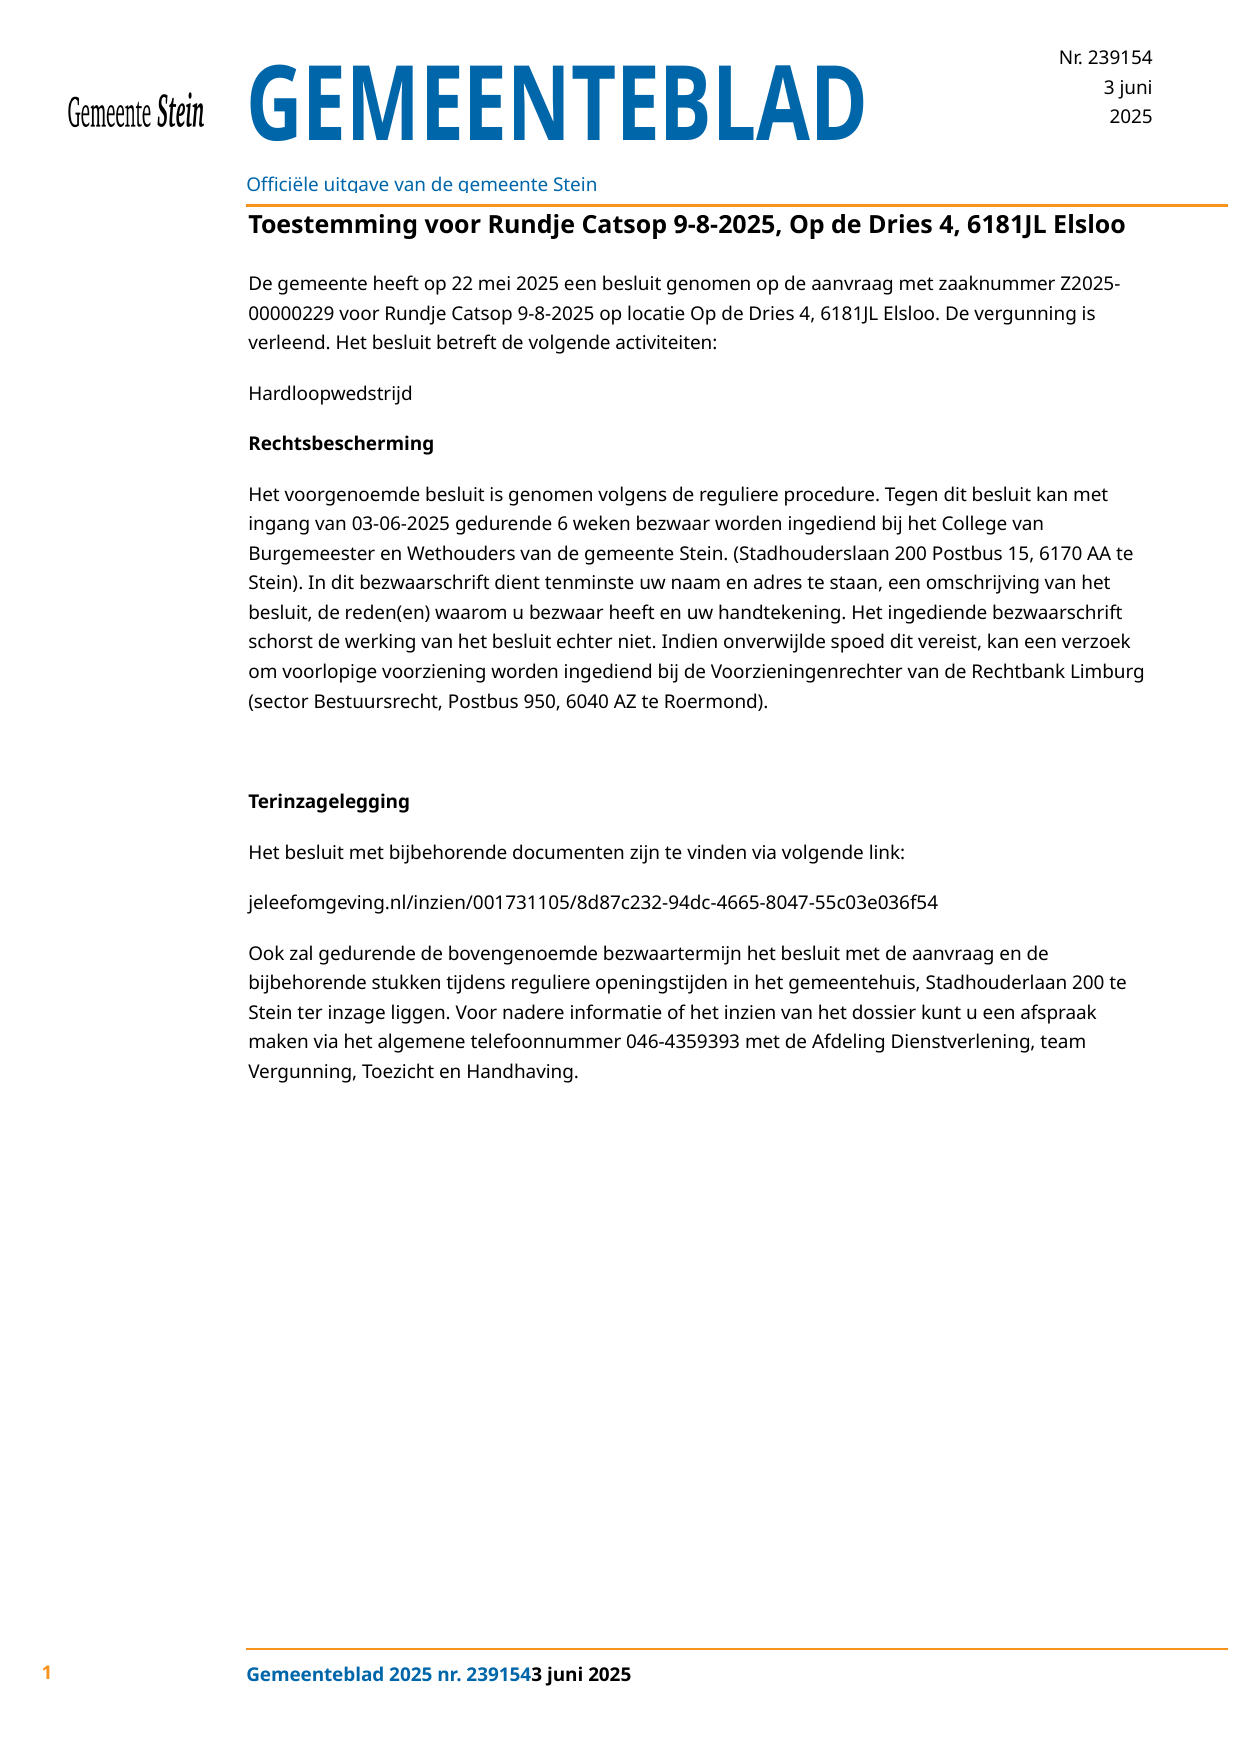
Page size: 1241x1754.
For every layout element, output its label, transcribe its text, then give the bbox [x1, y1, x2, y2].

text jeleefomgeving.nl/inzien/001731105/8d87c232-94dc-4665-8047-55c03e036f54 [248, 889, 1152, 915]
text De gemeente heeft op 22 mei 2025 een besluit genomen op de aanvraag met zaaknummer Z2025-00000229 voor Rundje Catsop 9-8-2025 op locatie Op de Dries 4, 6181JL Elsloo. De vergunning is verleend. Het besluit betreft de volgende activiteiten: [248, 270, 1152, 355]
text Ook zal gedurende de bovengenoemde bezwaartermijn het besluit met de aanvraag en de bijbehorende stukken tijdens reguliere openingstijden in het gemeentehuis, Stadhouderlaan 200 te Stein ter inzage liggen. Voor nadere informatie of het inzien van het dossier kunt u een afspraak maken via het algemene telefoonnummer 046-4359393 met de Afdeling Dienstverlening, team Vergunning, Toezicht en Handhaving. [248, 940, 1152, 1084]
text Het besluit met bijbehorende documenten zijn te vinden via volgende link: [248, 839, 1152, 865]
text Toestemming voor Rundje Catsop 9-8-2025, Op de Dries 4, 6181JL Elsloo [248, 207, 1152, 241]
text Hardloopwedstrijd [248, 380, 1152, 406]
text Terinzagelegging [248, 789, 1152, 814]
text Het voorgenoemde besluit is genomen volgens de reguliere procedure. Tegen dit besluit kan met ingang van 03-06-2025 gedurende 6 weken bezwaar worden ingediend bij het College van Burgemeester en Wethouders van de gemeente Stein. (Stadhouderslaan 200 Postbus 15, 6170 AA te Stein). In dit bezwaarschrift dient tenminste uw naam en adres te staan, een omschrijving van het besluit, de reden(en) waarom u bezwaar heeft en uw handtekening. Het ingediende bezwaarschrift schorst de werking van het besluit echter niet. Indien onverwijlde spoed dit vereist, kan een verzoek om voorlopige voorziening worden ingediend bij de Voorzieningenrechter van de Rechtbank Limburg (sector Bestuursrecht, Postbus 950, 6040 AZ te Roermond). [248, 481, 1152, 713]
text Rechtsbescherming [248, 430, 1152, 456]
picture [41, 47, 231, 172]
